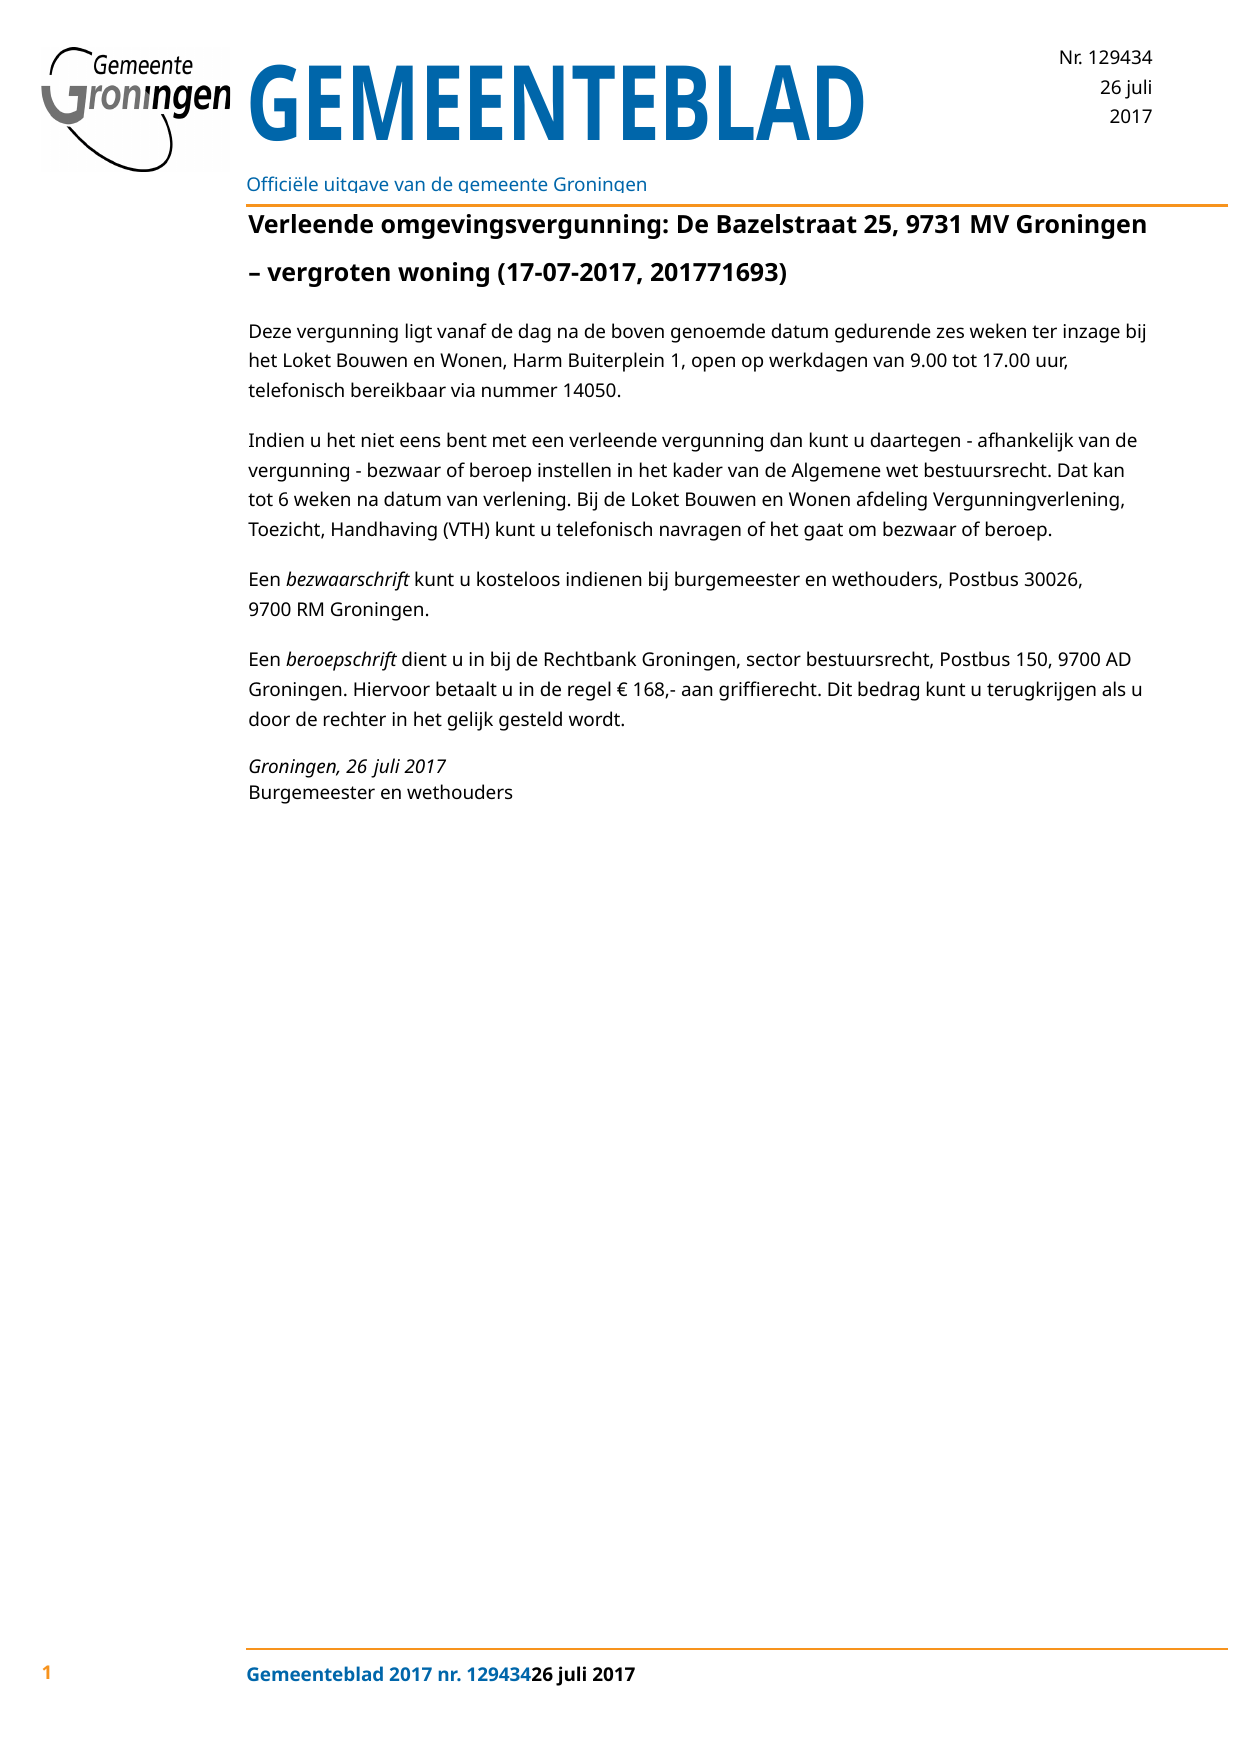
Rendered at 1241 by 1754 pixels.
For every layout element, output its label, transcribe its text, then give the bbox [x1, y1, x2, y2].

text Deze vergunning ligt vanaf de dag na de boven genoemde datum gedurende zes weken ter inzage bij het Loket Bouwen en Wonen, Harm Buiterplein 1, open op werkdagen van 9.00 tot 17.00 uur, telefonisch bereikbaar via nummer 14050. [248, 318, 1152, 403]
text Verleende omgevingsvergunning: De Bazelstraat 25, 9731 MV Groningen – vergroten woning (17-07-2017, 201771693) [248, 207, 1152, 288]
text Een beroepschrift dient u in bij de Rechtbank Groningen, sector bestuursrecht, Postbus 150, 9700 AD Groningen. Hiervoor betaalt u in de regel € 168,- aan griffierecht. Dit bedrag kunt u terugkrijgen als u door de rechter in het gelijk gesteld wordt. [248, 647, 1152, 732]
text Groningen, 26 juli 2017 [248, 754, 1152, 779]
text Indien u het niet eens bent met een verleende vergunning dan kunt u daartegen - afhankelijk van de vergunning - bezwaar of beroep instellen in het kader van de Algemene wet bestuursrecht. Dat kan tot 6 weken na datum van verlening. Bij de Loket Bouwen en Wonen afdeling Vergunningverlening, Toezicht, Handhaving (VTH) kunt u telefonisch navragen of het gaat om bezwaar of beroep. [248, 427, 1152, 542]
text Burgemeester en wethouders [248, 779, 1152, 805]
text Een bezwaarschrift kunt u kosteloos indienen bij burgemeester en wethouders, Postbus 30026, 9700 RM Groningen. [248, 567, 1152, 622]
picture [41, 47, 231, 172]
